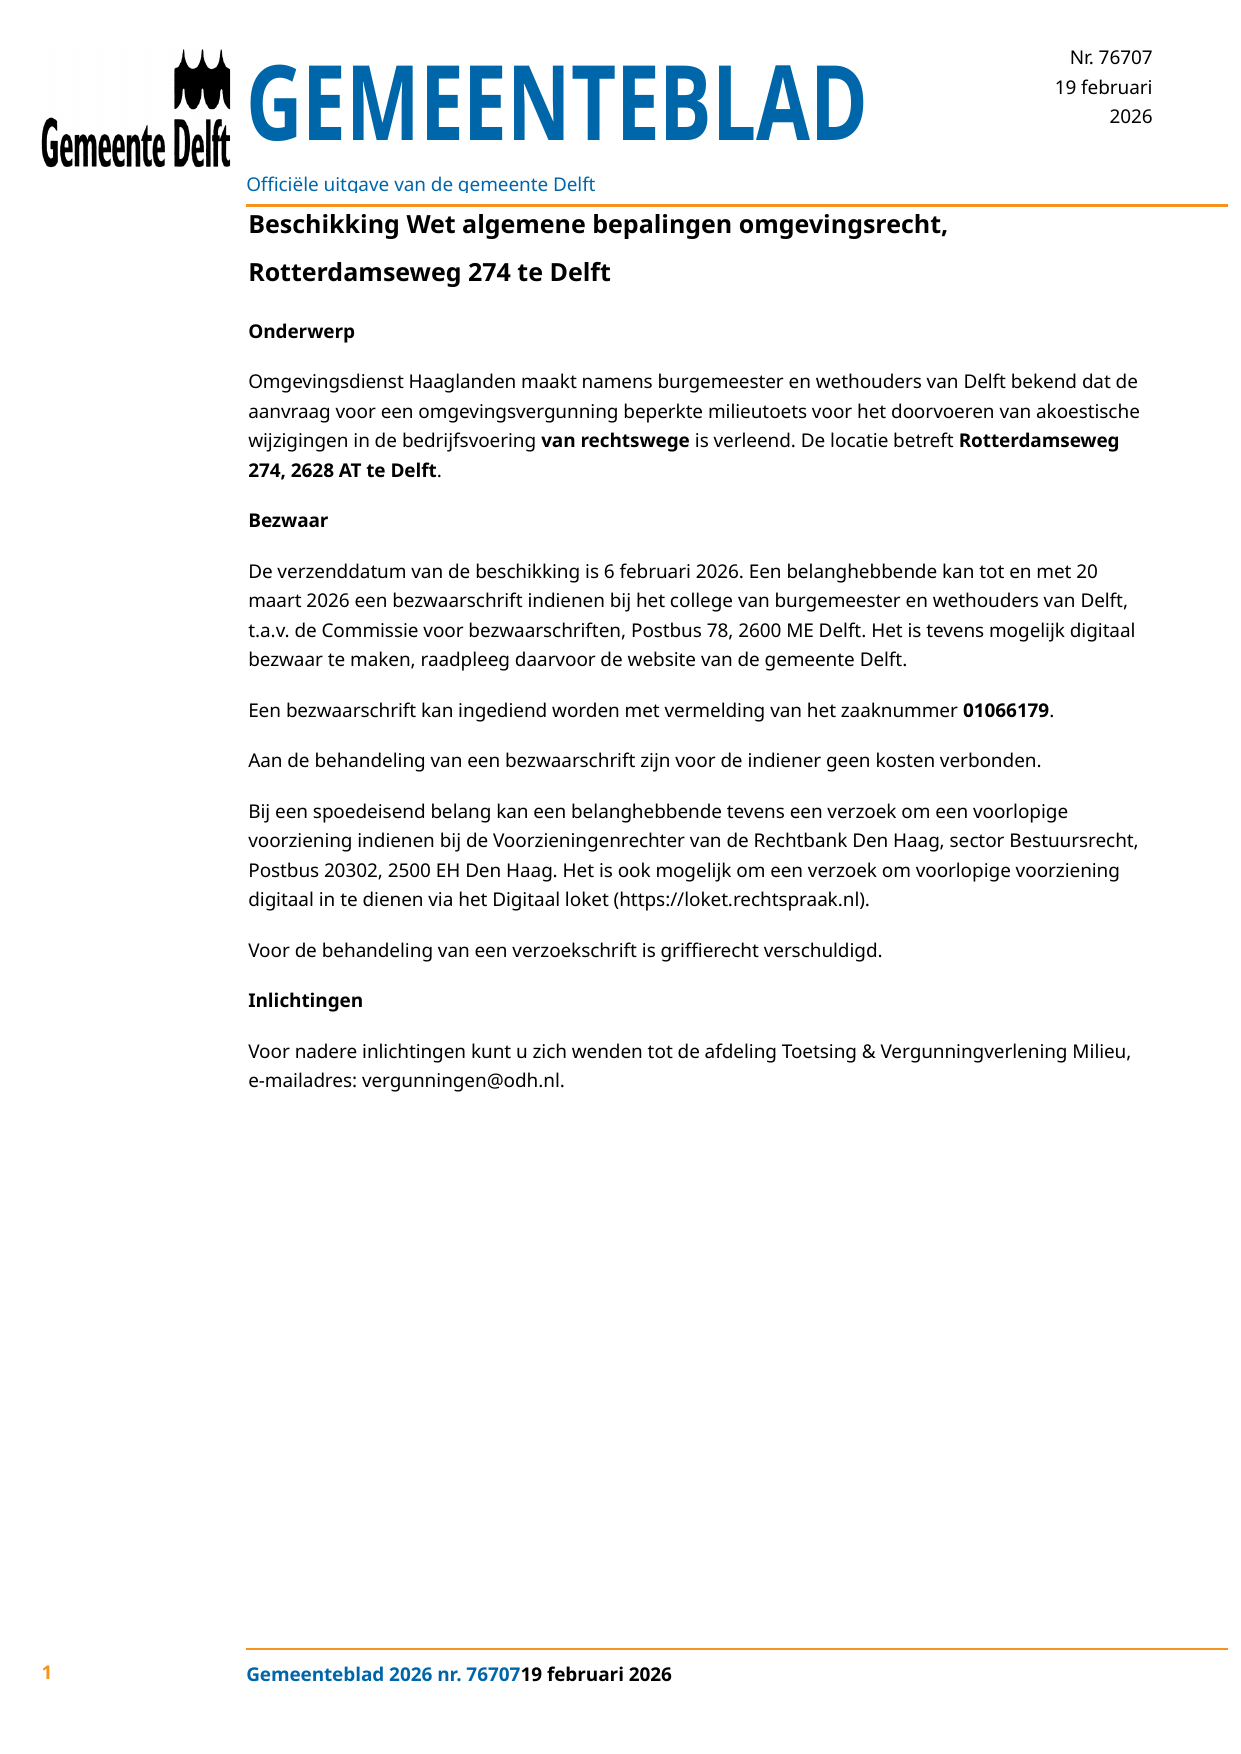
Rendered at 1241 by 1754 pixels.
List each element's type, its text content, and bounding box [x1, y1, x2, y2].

text Beschikking Wet algemene bepalingen omgevingsrecht, Rotterdamseweg 274 te Delft [248, 207, 1152, 288]
text Bij een spoedeisend belang kan een belanghebbende tevens een verzoek om een voorlopige voorziening indienen bij de Voorzieningenrechter van de Rechtbank Den Haag, sector Bestuursrecht, Postbus 20302, 2500 EH Den Haag. Het is ook mogelijk om een verzoek om voorlopige voorziening digitaal in te dienen via het Digitaal loket (https://loket.rechtspraak.nl). [248, 798, 1152, 912]
text Voor nadere inlichtingen kunt u zich wenden tot de afdeling Toetsing & Vergunningverlening Milieu, e-mailadres: vergunningen@odh.nl. [248, 1038, 1152, 1093]
text Bezwaar [248, 507, 1152, 533]
text Aan de behandeling van een bezwaarschrift zijn voor de indiener geen kosten verbonden. [248, 747, 1152, 773]
text De verzenddatum van de beschikking is 6 februari 2026. Een belanghebbende kan tot en met 20 maart 2026 een bezwaarschrift indienen bij het college van burgemeester en wethouders van Delft, t.a.v. de Commissie voor bezwaarschriften, Postbus 78, 2600 ME Delft. Het is tevens mogelijk digitaal bezwaar te maken, raadpleeg daarvoor de website van de gemeente Delft. [248, 558, 1152, 672]
text Een bezwaarschrift kan ingediend worden met vermelding van het zaaknummer 01066179. [248, 697, 1152, 723]
text Onderwerp [248, 318, 1152, 344]
picture [41, 47, 231, 172]
text Omgevingsdienst Haaglanden maakt namens burgemeester en wethouders van Delft bekend dat de aanvraag voor een omgevingsvergunning beperkte milieutoets voor het doorvoeren van akoestische wijzigingen in de bedrijfsvoering van rechtswege is verleend. De locatie betreft Rotterdamseweg 274, 2628 AT te Delft. [248, 368, 1152, 483]
text Voor de behandeling van een verzoekschrift is griffierecht verschuldigd. [248, 937, 1152, 963]
text Inlichtingen [248, 987, 1152, 1013]
